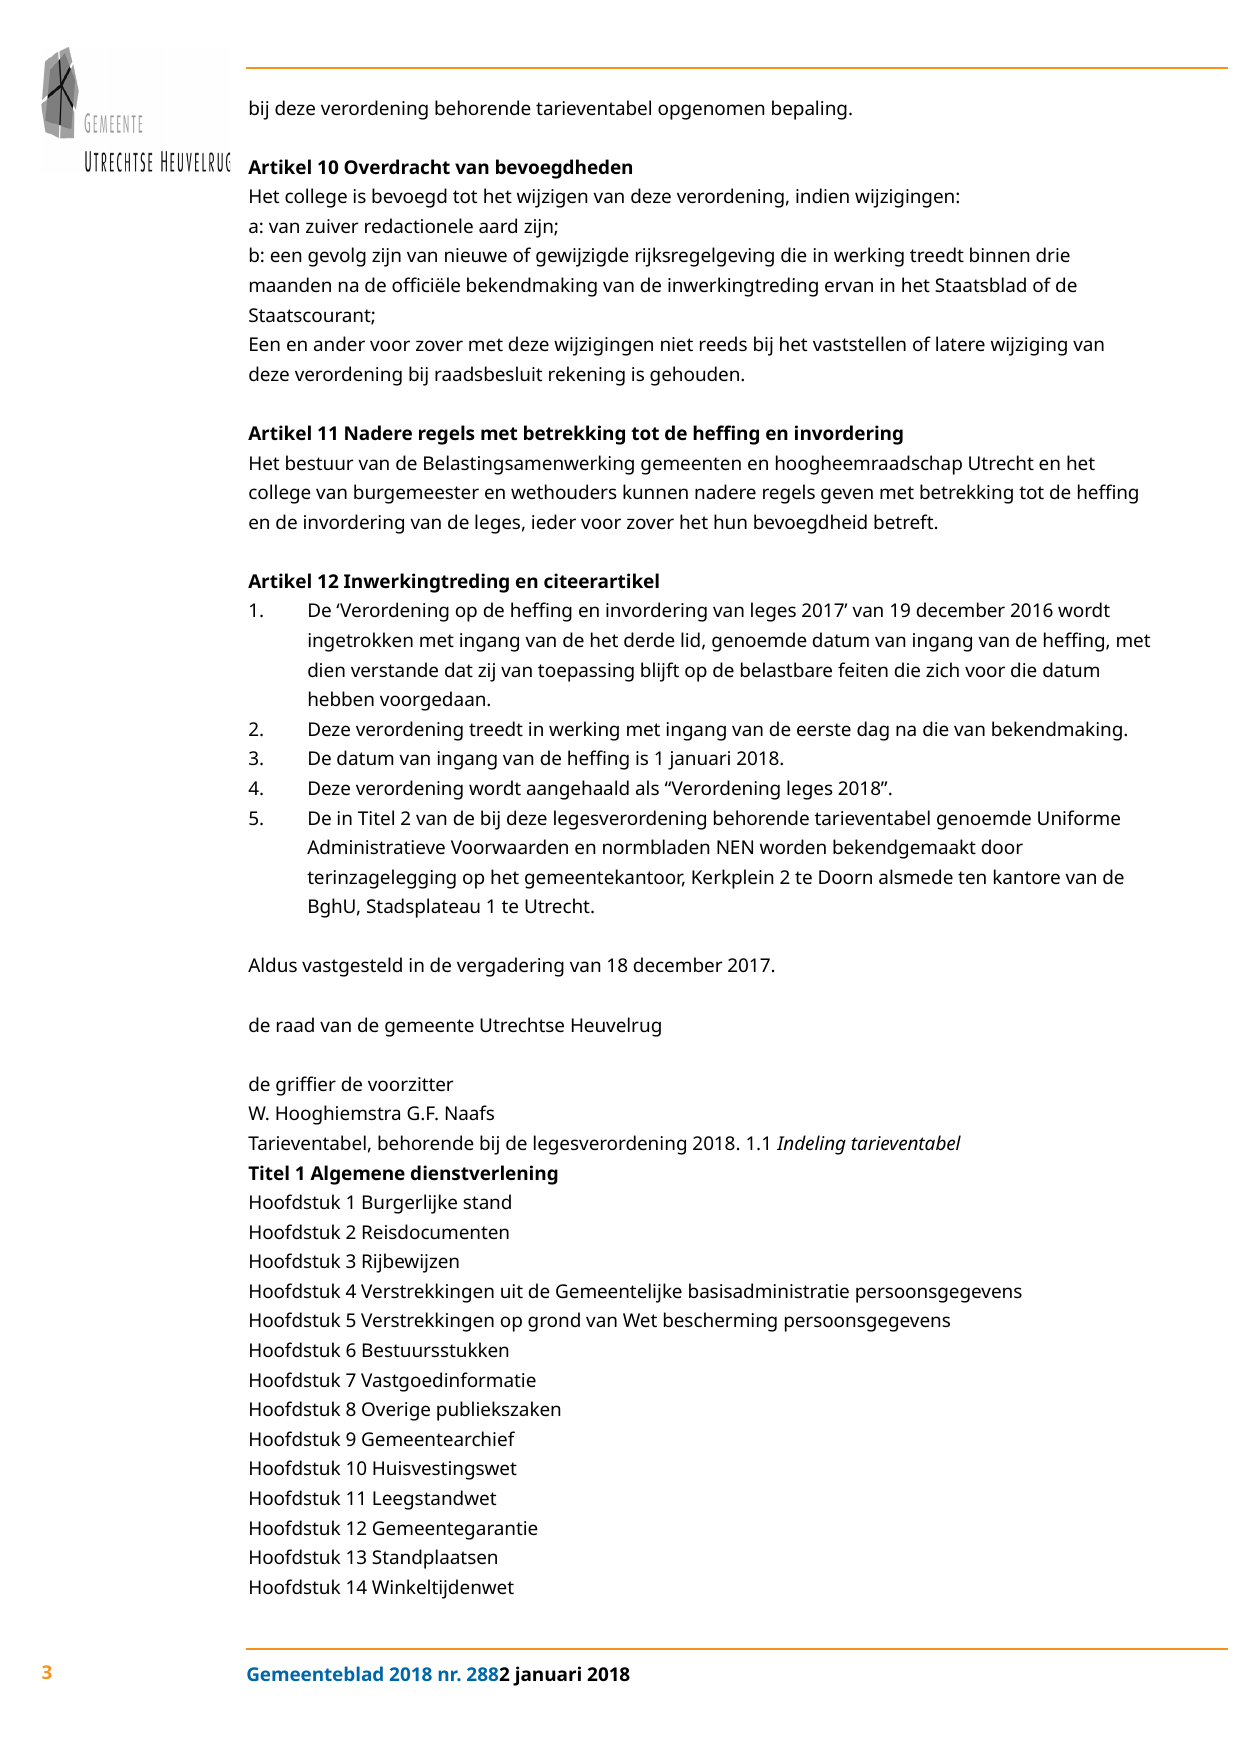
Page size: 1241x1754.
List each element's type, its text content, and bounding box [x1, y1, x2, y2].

text de griffier de voorzitter [248, 1071, 1152, 1097]
list De in Titel 2 van de bij deze legesverordening behorende tarieventabel genoemde Uniforme Administratieve Voorwaarden en normbladen NEN worden bekendgemaakt door terinzagelegging op het gemeentekantoor, Kerkplein 2 te Doorn alsmede ten kantore van de BghU, Stadsplateau 1 te Utrecht. [248, 805, 1152, 919]
picture [41, 47, 231, 172]
text Hoofdstuk 6 Bestuursstukken [248, 1337, 1152, 1363]
text Hoofdstuk 13 Standplaatsen [248, 1544, 1152, 1570]
list De datum van ingang van de heffing is 1 januari 2018. [248, 746, 1152, 771]
text Hoofdstuk 10 Huisvestingswet [248, 1456, 1152, 1481]
text a: van zuiver redactionele aard zijn; [248, 213, 1152, 239]
text b: een gevolg zijn van nieuwe of gewijzigde rijksregelgeving die in werking treedt binnen drie maanden na de officiële bekendmaking van de inwerkingtreding ervan in het Staatsblad of de Staatscourant; [248, 243, 1152, 328]
text Titel 1 Algemene dienstverlening [248, 1160, 1152, 1186]
text Hoofdstuk 12 Gemeentegarantie [248, 1515, 1152, 1541]
list De ‘Verordening op de heffing en invordering van leges 2017’ van 19 december 2016 wordt ingetrokken met ingang van de het derde lid, genoemde datum van ingang van de heffing, met dien verstande dat zij van toepassing blijft op de belastbare feiten die zich voor die datum hebben voorgedaan. [248, 598, 1152, 712]
text Het college is bevoegd tot het wijzigen van deze verordening, indien wijzigingen: [248, 183, 1152, 209]
text Hoofdstuk 8 Overige publiekszaken [248, 1396, 1152, 1422]
text Het bestuur van de Belastingsamenwerking gemeenten en hoogheemraadschap Utrecht en het college van burgemeester en wethouders kunnen nadere regels geven met betrekking tot de heffing en de invordering van de leges, ieder voor zover het hun bevoegdheid betreft. [248, 450, 1152, 535]
text Hoofdstuk 1 Burgerlijke stand [248, 1189, 1152, 1215]
list Deze verordening treedt in werking met ingang van de eerste dag na die van bekendmaking. [248, 716, 1152, 742]
text Artikel 11 Nadere regels met betrekking tot de heffing en invordering [248, 420, 1152, 446]
text Hoofdstuk 5 Verstrekkingen op grond van Wet bescherming persoonsgegevens [248, 1308, 1152, 1333]
text bij deze verordening behorende tarieventabel opgenomen bepaling. [248, 95, 1152, 121]
text Hoofdstuk 7 Vastgoedinformatie [248, 1367, 1152, 1393]
text Hoofdstuk 9 Gemeentearchief [248, 1426, 1152, 1452]
text Hoofdstuk 2 Reisdocumenten [248, 1219, 1152, 1245]
text Hoofdstuk 4 Verstrekkingen uit de Gemeentelijke basisadministratie persoonsgegevens [248, 1278, 1152, 1304]
text Artikel 12 Inwerkingtreding en citeerartikel [248, 568, 1152, 594]
text Hoofdstuk 11 Leegstandwet [248, 1485, 1152, 1511]
text Artikel 10 Overdracht van bevoegdheden [248, 154, 1152, 180]
text Hoofdstuk 14 Winkeltijdenwet [248, 1574, 1152, 1600]
text W. Hooghiemstra G.F. Naafs [248, 1101, 1152, 1126]
text Tarieventabel, behorende bij de legesverordening 2018. 1.1 Indeling tarieventabel [248, 1130, 1152, 1156]
text Aldus vastgesteld in de vergadering van 18 december 2017. [248, 953, 1152, 978]
text Een en ander voor zover met deze wijzigingen niet reeds bij het vaststellen of latere wijziging van deze verordening bij raadsbesluit rekening is gehouden. [248, 331, 1152, 387]
text de raad van de gemeente Utrechtse Heuvelrug [248, 1012, 1152, 1038]
text Hoofdstuk 3 Rijbewijzen [248, 1248, 1152, 1274]
list Deze verordening wordt aangehaald als “Verordening leges 2018”. [248, 775, 1152, 801]
